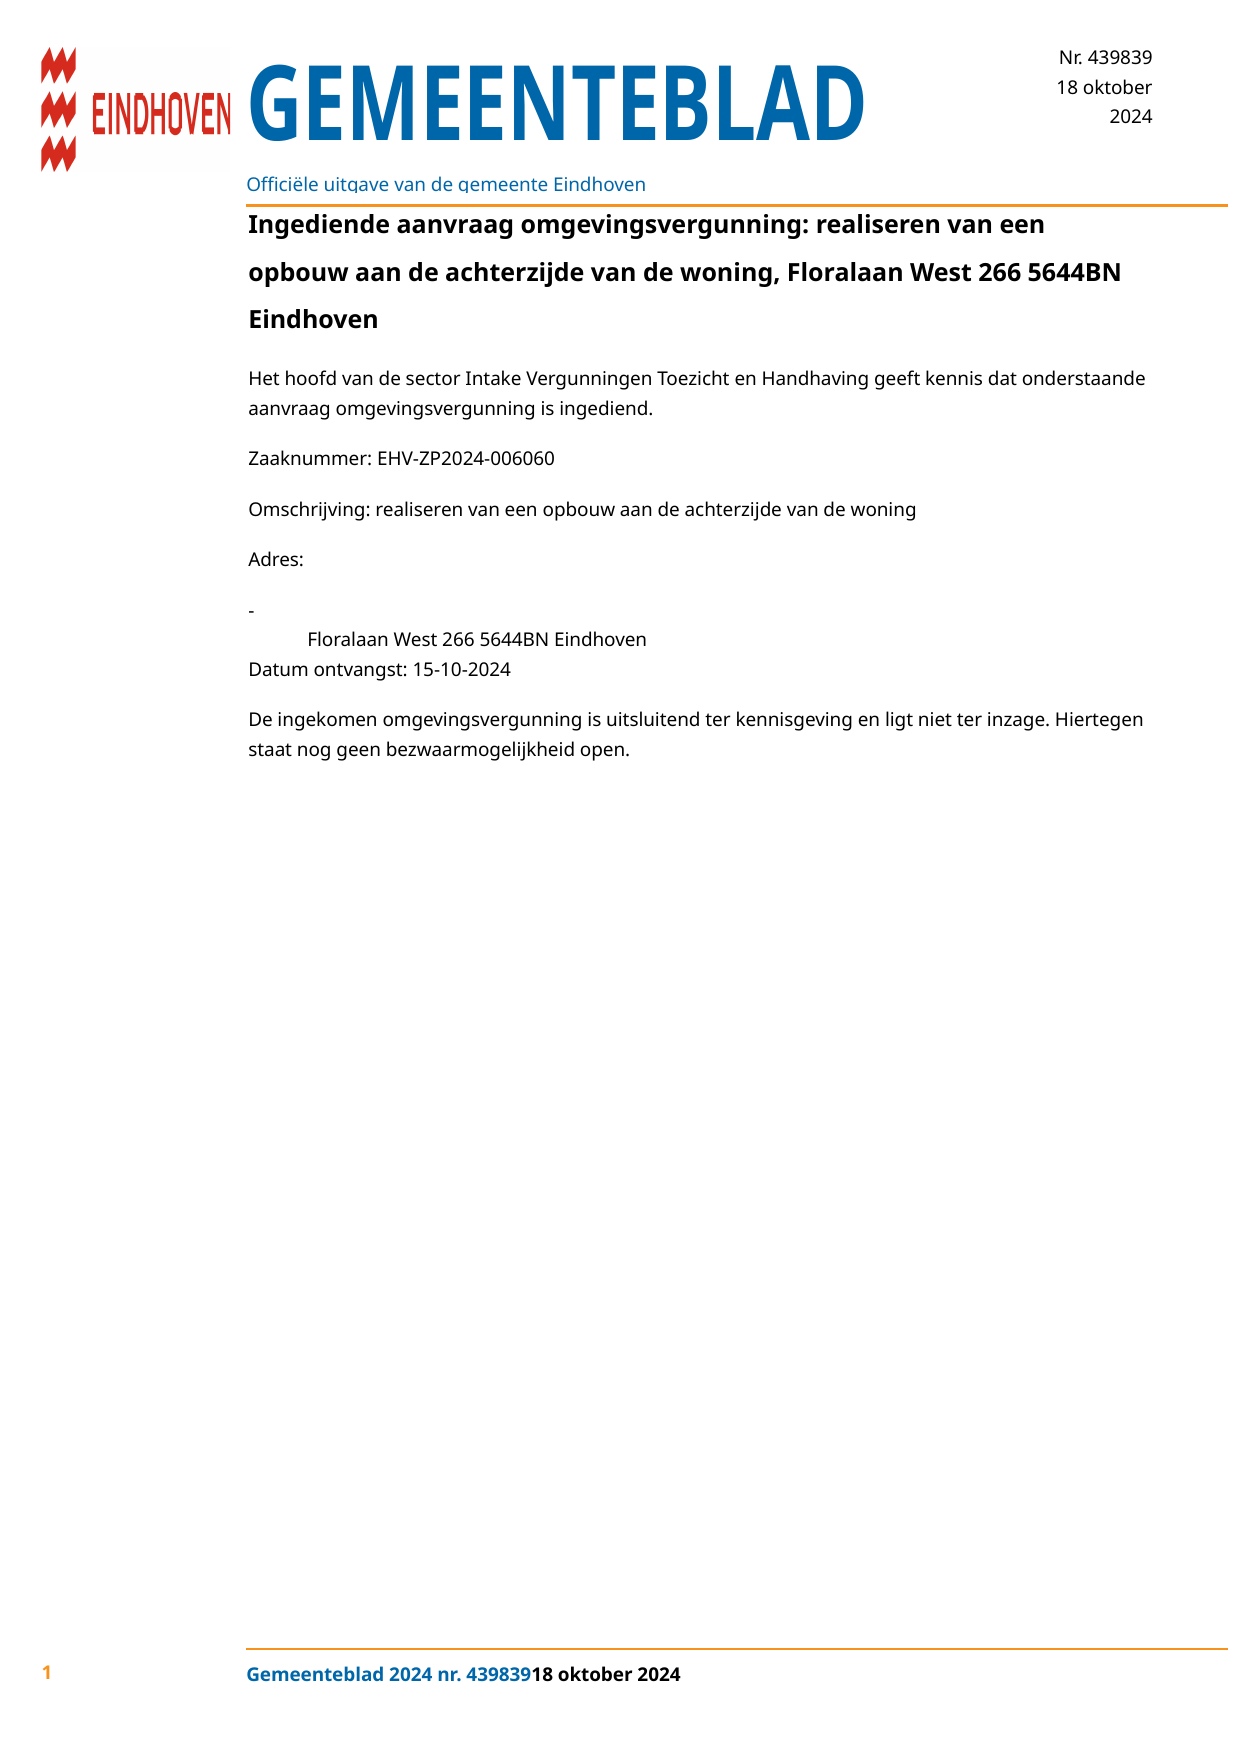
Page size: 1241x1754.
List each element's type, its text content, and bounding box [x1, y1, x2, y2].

text Zaaknummer: EHV-ZP2024-006060 [248, 446, 1152, 471]
text Ingediende aanvraag omgevingsvergunning: realiseren van een opbouw aan de achterzijde van de woning, Floralaan West 266 5644BN Eindhoven [248, 207, 1152, 336]
list Floralaan West 266 5644BN Eindhoven [248, 626, 1152, 652]
text De ingekomen omgevingsvergunning is uitsluitend ter kennisgeving en ligt niet ter inzage. Hiertegen staat nog geen bezwaarmogelijkheid open. [248, 706, 1152, 762]
text Adres: [248, 546, 1152, 572]
text Omschrijving: realiseren van een opbouw aan de achterzijde van de woning [248, 496, 1152, 522]
text Datum ontvangst: 15-10-2024 [248, 656, 1152, 682]
text Het hoofd van de sector Intake Vergunningen Toezicht en Handhaving geeft kennis dat onderstaande aanvraag omgevingsvergunning is ingediend. [248, 366, 1152, 421]
picture [41, 47, 231, 172]
